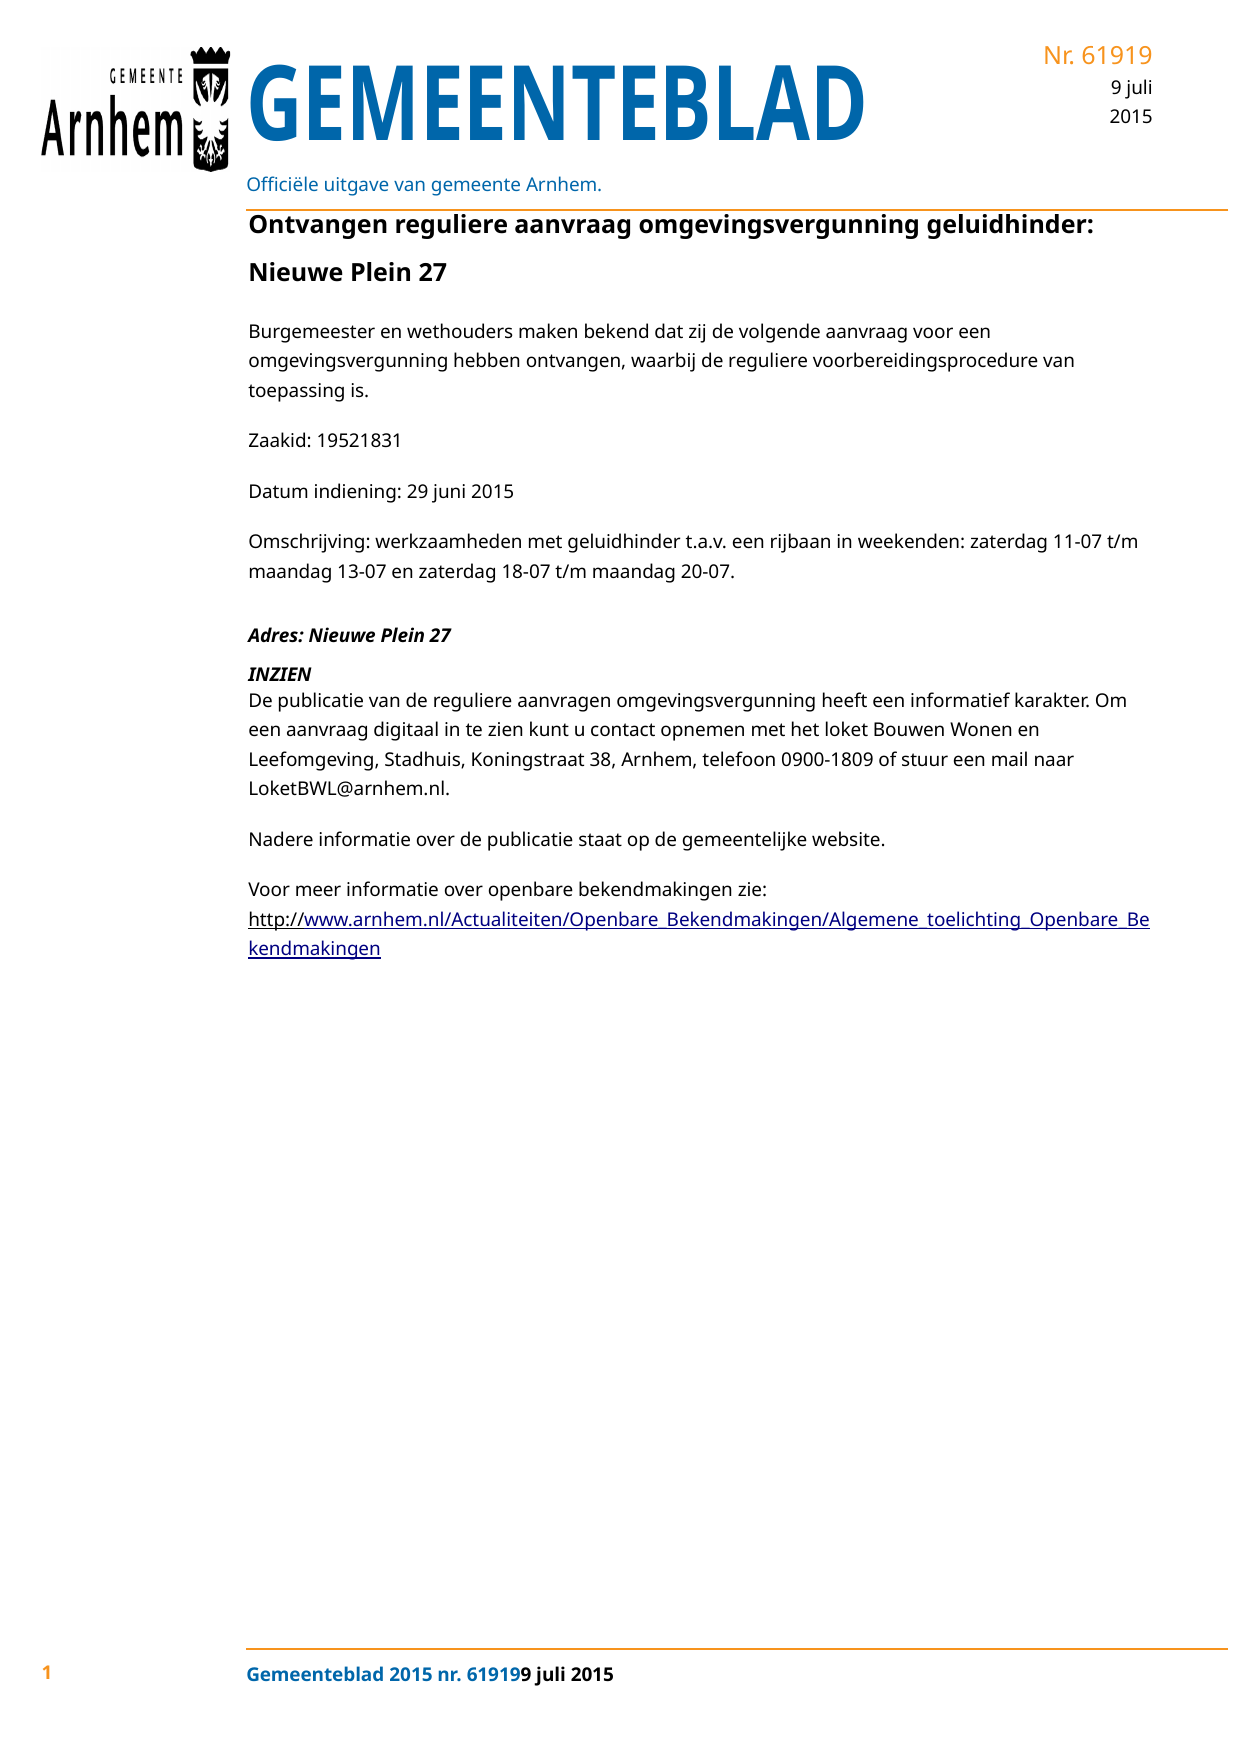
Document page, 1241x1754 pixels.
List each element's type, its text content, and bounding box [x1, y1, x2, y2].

text De publicatie van de reguliere aanvragen omgevingsvergunning heeft een informatief karakter. Om een aanvraag digitaal in te zien kunt u contact opnemen met het loket Bouwen Wonen en Leefomgeving, Stadhuis, Koningstraat 38, Arnhem, telefoon 0900-1809 of stuur een mail naar LoketBWL@arnhem.nl. [248, 687, 1152, 801]
text Nadere informatie over de publicatie staat op de gemeentelijke website. [248, 826, 1152, 852]
text Datum indiening: 29 juni 2015 [248, 478, 1152, 504]
text Voor meer informatie over openbare bekendmakingen zie: http://www.arnhem.nl/Actualiteiten/Openbare_Bekendmakingen/Algemene_toelichting_Openbare_Bekendmakingen [248, 876, 1152, 961]
text Burgemeester en wethouders maken bekend dat zij de volgende aanvraag voor een omgevingsvergunning hebben ontvangen, waarbij de reguliere voorbereidingsprocedure van toepassing is. [248, 318, 1152, 403]
text Zaakid: 19521831 [248, 427, 1152, 453]
text INZIEN [248, 661, 1152, 687]
text Adres: Nieuwe Plein 27 [248, 622, 1152, 648]
picture [41, 47, 231, 172]
text Omschrijving: werkzaamheden met geluidhinder t.a.v. een rijbaan in weekenden: zaterdag 11-07 t/m maandag 13-07 en zaterdag 18-07 t/m maandag 20-07. [248, 528, 1152, 584]
text Ontvangen reguliere aanvraag omgevingsvergunning geluidhinder: Nieuwe Plein 27 [248, 211, 1152, 288]
